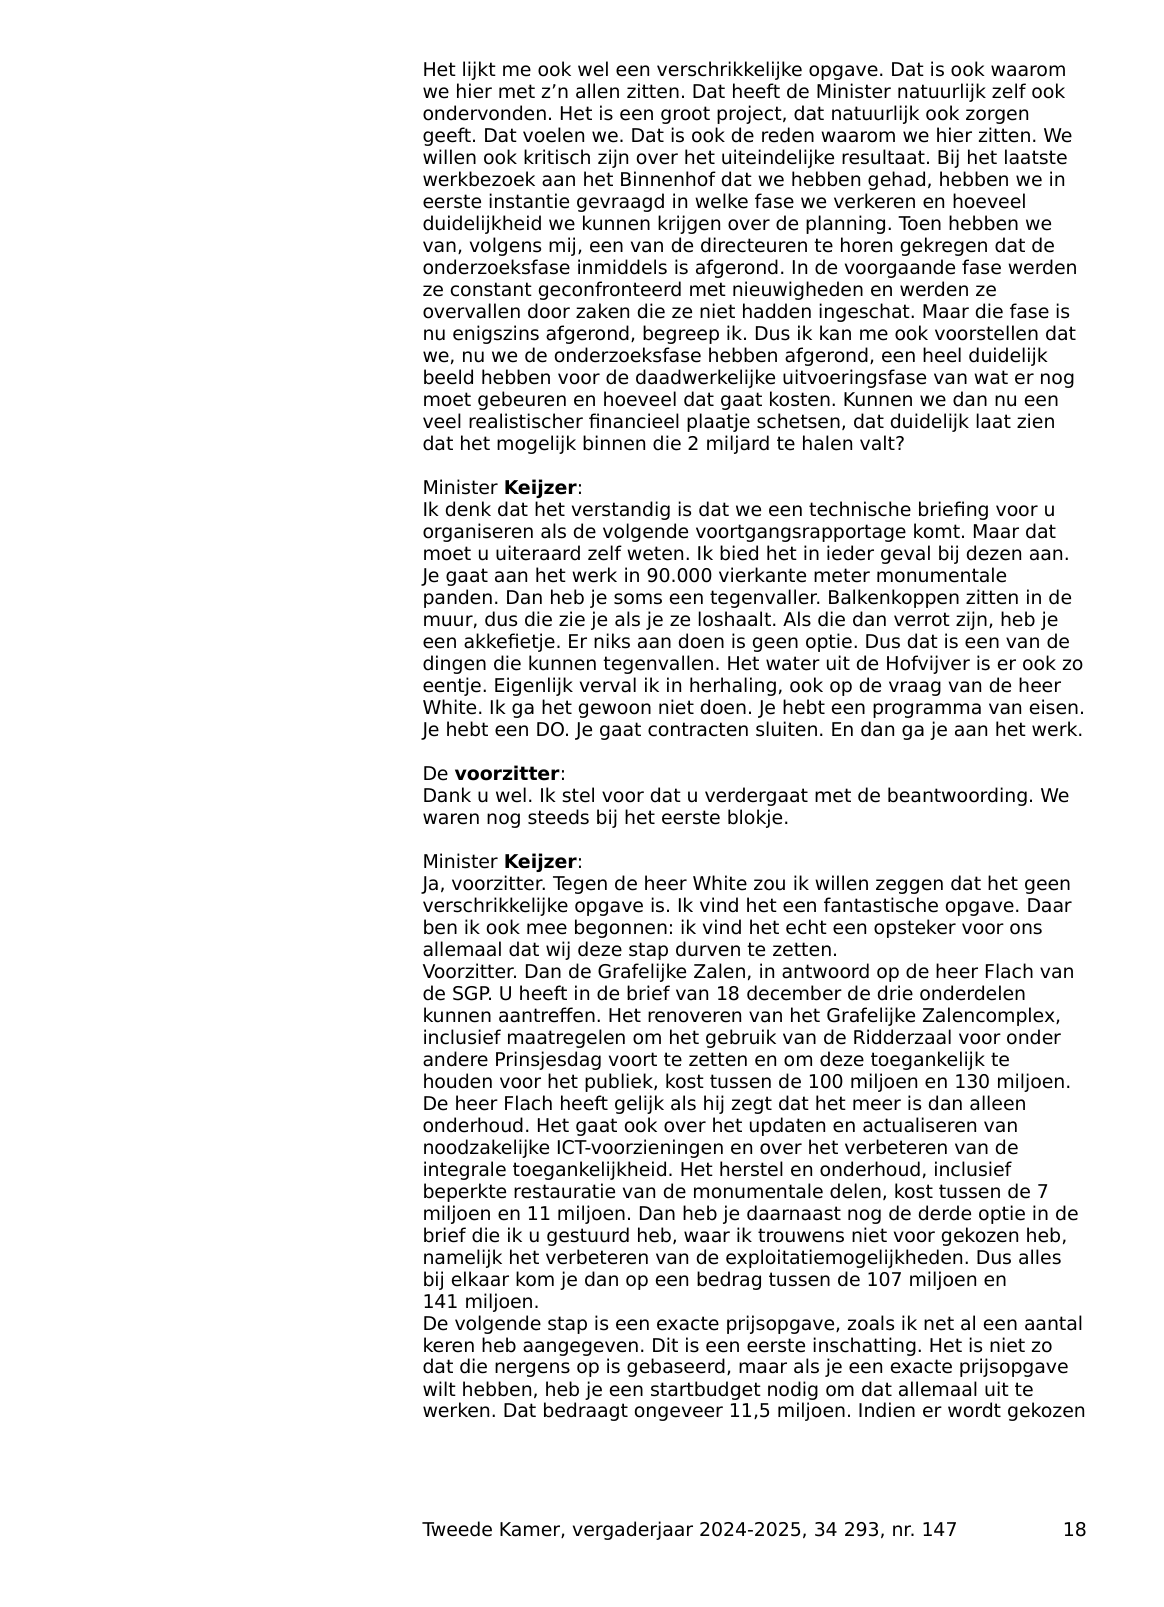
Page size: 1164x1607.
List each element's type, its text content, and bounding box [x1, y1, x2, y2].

text Minister Keijzer: [422, 851, 1087, 873]
text Ja, voorzitter. Tegen de heer White zou ik willen zeggen dat het geen verschrikkelijke opgave is. Ik vind het een fantastische opgave. Daar ben ik ook mee begonnen: ik vind het echt een opsteker voor ons allemaal dat wij deze stap durven te zetten. [422, 873, 1087, 961]
text De voorzitter: [422, 763, 1087, 785]
text De volgende stap is een exacte prijsopgave, zoals ik net al een aantal keren heb aangegeven. Dit is een eerste inschatting. Het is niet zo dat die nergens op is gebaseerd, maar als je een exacte prijsopgave wilt hebben, heb je een startbudget nodig om dat allemaal uit te werken. Dat bedraagt ongeveer 11,5 miljoen. Indien er wordt gekozen [422, 1312, 1087, 1422]
text Dank u wel. Ik stel voor dat u verdergaat met de beantwoording. We waren nog steeds bij het eerste blokje. [422, 785, 1087, 829]
text Het lijkt me ook wel een verschrikkelijke opgave. Dat is ook waarom we hier met z’n allen zitten. Dat heeft de Minister natuurlijk zelf ook ondervonden. Het is een groot project, dat natuurlijk ook zorgen geeft. Dat voelen we. Dat is ook de reden waarom we hier zitten. We willen ook kritisch zijn over het uiteindelijke resultaat. Bij het laatste werkbezoek aan het Binnenhof dat we hebben gehad, hebben we in eerste instantie gevraagd in welke fase we verkeren en hoeveel duidelijkheid we kunnen krijgen over de planning. Toen hebben we van, volgens mij, een van de directeuren te horen gekregen dat de onderzoeksfase inmiddels is afgerond. In de voorgaande fase werden ze constant geconfronteerd met nieuwigheden en werden ze overvallen door zaken die ze niet hadden ingeschat. Maar die fase is nu enigszins afgerond, begreep ik. Dus ik kan me ook voorstellen dat we, nu we de onderzoeksfase hebben afgerond, een heel duidelijk beeld hebben voor de daadwerkelijke uitvoeringsfase van wat er nog moet gebeuren en hoeveel dat gaat kosten. Kunnen we dan nu een veel realistischer financieel plaatje schetsen, dat duidelijk laat zien dat het mogelijk binnen die 2 miljard te halen valt? [422, 59, 1087, 455]
text Ik denk dat het verstandig is dat we een technische briefing voor u organiseren als de volgende voortgangsrapportage komt. Maar dat moet u uiteraard zelf weten. Ik bied het in ieder geval bij dezen aan. Je gaat aan het werk in 90.000 vierkante meter monumentale panden. Dan heb je soms een tegenvaller. Balkenkoppen zitten in de muur, dus die zie je als je ze loshaalt. Als die dan verrot zijn, heb je een akkefietje. Er niks aan doen is geen optie. Dus dat is een van de dingen die kunnen tegenvallen. Het water uit de Hofvijver is er ook zo eentje. Eigenlijk verval ik in herhaling, ook op de vraag van de heer White. Ik ga het gewoon niet doen. Je hebt een programma van eisen. Je hebt een DO. Je gaat contracten sluiten. En dan ga je aan het werk. [422, 499, 1087, 741]
text Minister Keijzer: [422, 477, 1087, 499]
text Voorzitter. Dan de Grafelijke Zalen, in antwoord op de heer Flach van de SGP. U heeft in de brief van 18 december de drie onderdelen kunnen aantreffen. Het renoveren van het Grafelijke Zalencomplex, inclusief maatregelen om het gebruik van de Ridderzaal voor onder andere Prinsjesdag voort te zetten en om deze toegankelijk te houden voor het publiek, kost tussen de 100 miljoen en 130 miljoen. De heer Flach heeft gelijk als hij zegt dat het meer is dan alleen onderhoud. Het gaat ook over het updaten en actualiseren van noodzakelijke ICT-voorzieningen en over het verbeteren van de integrale toegankelijkheid. Het herstel en onderhoud, inclusief beperkte restauratie van de monumentale delen, kost tussen de 7 miljoen en 11 miljoen. Dan heb je daarnaast nog de derde optie in de brief die ik u gestuurd heb, waar ik trouwens niet voor gekozen heb, namelijk het verbeteren van de exploitatiemogelijkheden. Dus alles bij elkaar kom je dan op een bedrag tussen de 107 miljoen en 141 miljoen. [422, 961, 1087, 1312]
